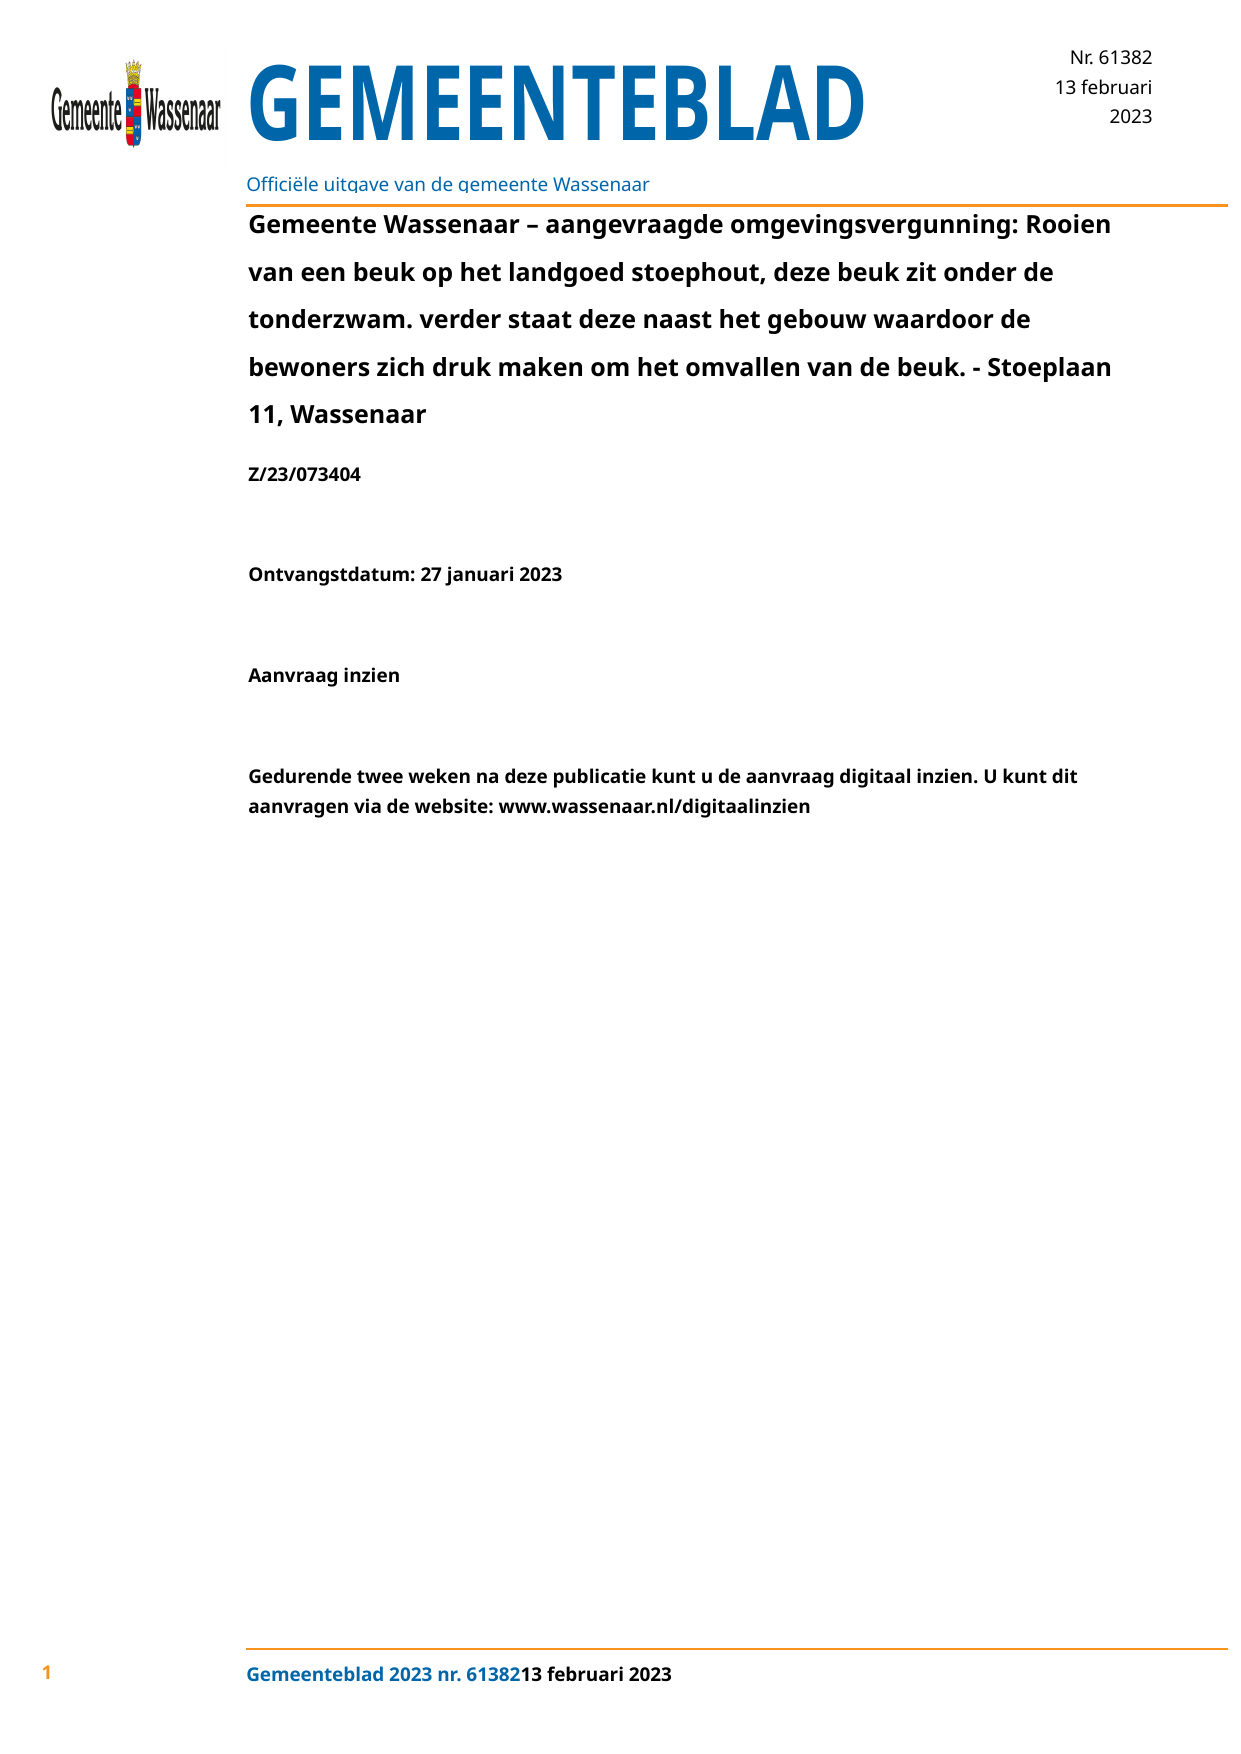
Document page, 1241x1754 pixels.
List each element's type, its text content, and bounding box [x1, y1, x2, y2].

text Gedurende twee weken na deze publicatie kunt u de aanvraag digitaal inzien. U kunt dit aanvragen via de website: www.wassenaar.nl/digitaalinzien [248, 763, 1152, 818]
text Z/23/073404 [248, 461, 1152, 486]
text Ontvangstdatum: 27 januari 2023 [248, 562, 1152, 587]
text Aanvraag inzien [248, 662, 1152, 688]
picture [41, 47, 231, 172]
text Gemeente Wassenaar – aangevraagde omgevingsvergunning: Rooien van een beuk op het landgoed stoephout, deze beuk zit onder de tonderzwam. verder staat deze naast het gebouw waardoor de bewoners zich druk maken om het omvallen van de beuk. - Stoeplaan 11, Wassenaar [248, 207, 1152, 431]
